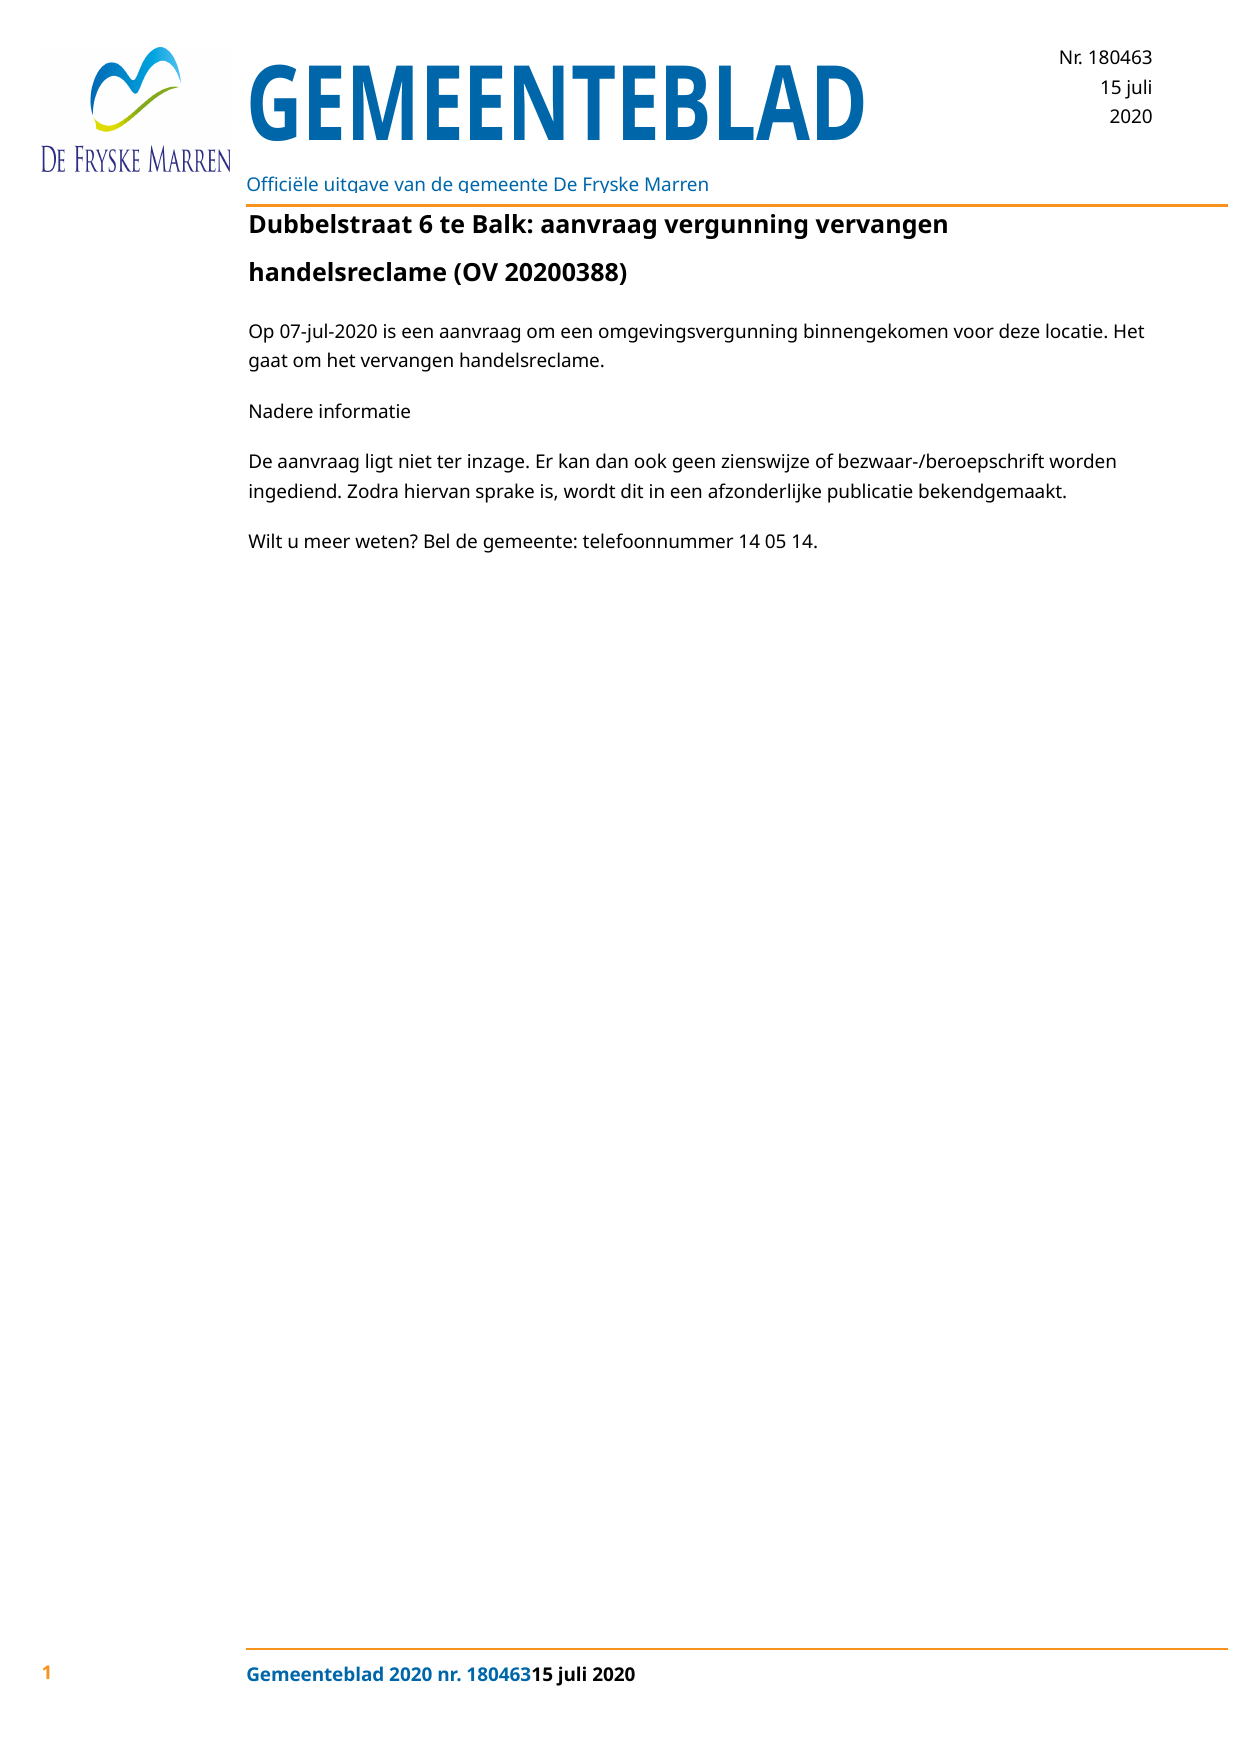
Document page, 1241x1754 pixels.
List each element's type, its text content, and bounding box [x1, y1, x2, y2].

text Op 07-jul-2020 is een aanvraag om een omgevingsvergunning binnengekomen voor deze locatie. Het gaat om het vervangen handelsreclame. [248, 318, 1152, 373]
text Dubbelstraat 6 te Balk: aanvraag vergunning vervangen handelsreclame (OV 20200388) [248, 207, 1152, 288]
text De aanvraag ligt niet ter inzage. Er kan dan ook geen zienswijze of bezwaar-/beroepschrift worden ingediend. Zodra hiervan sprake is, wordt dit in een afzonderlijke publicatie bekendgemaakt. [248, 448, 1152, 504]
text Nadere informatie [248, 398, 1152, 424]
picture [41, 47, 231, 172]
text Wilt u meer weten? Bel de gemeente: telefoonnummer 14 05 14. [248, 528, 1152, 554]
